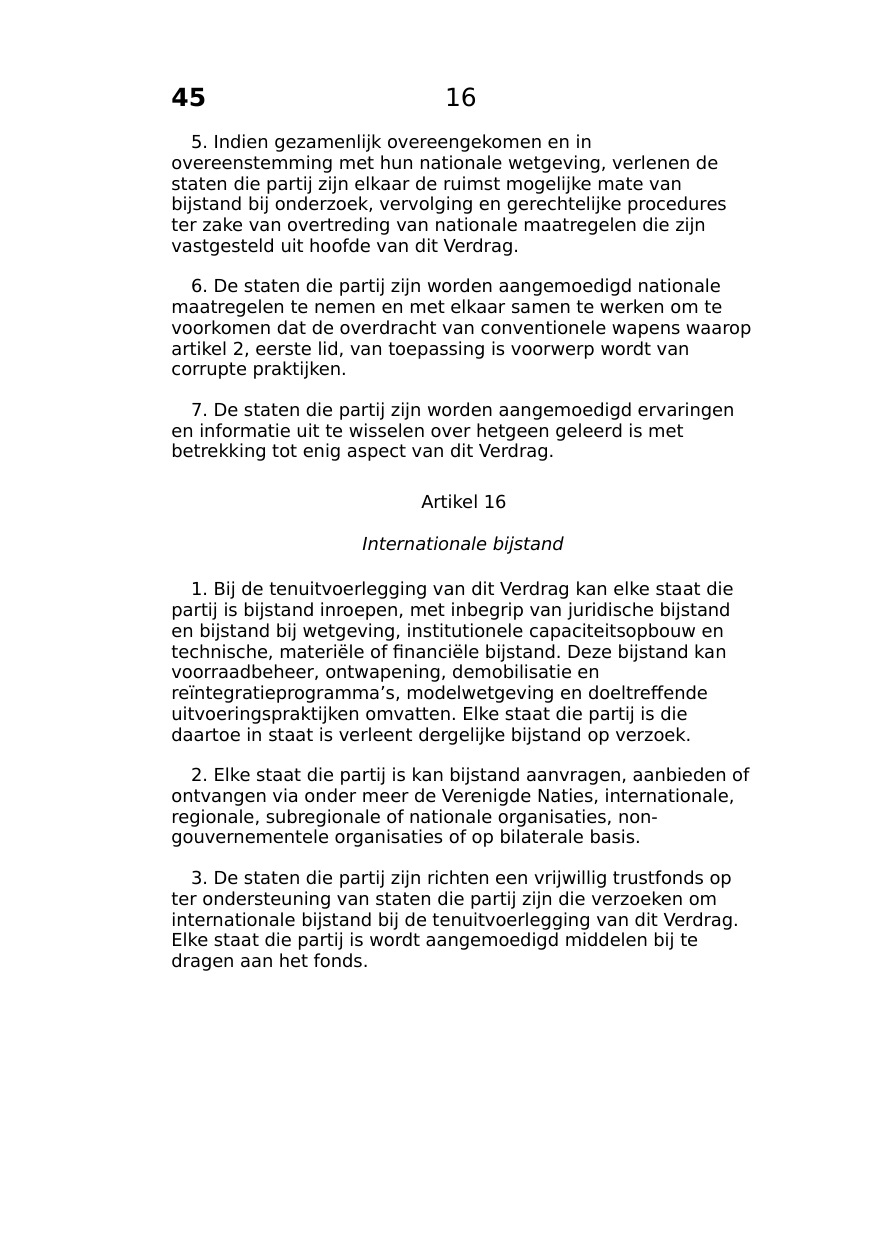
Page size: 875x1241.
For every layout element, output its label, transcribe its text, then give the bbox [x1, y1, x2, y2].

text 5. Indien gezamenlijk overeengekomen en in overeenstemming met hun nationale wetgeving, verlenen de staten die partij zijn elkaar de ruimst mogelijke mate van bijstand bij onderzoek, vervolging en gerechtelijke procedures ter zake van overtreding van nationale maatregelen die zijn vastgesteld uit hoofde van dit Verdrag. [171, 132, 756, 256]
text 7. De staten die partij zijn worden aangemoedigd ervaringen en informatie uit te wisselen over hetgeen geleerd is met betrekking tot enig aspect van dit Verdrag. [171, 400, 756, 462]
text 1. Bij de tenuitvoerlegging van dit Verdrag kan elke staat die partij is bijstand inroepen, met inbegrip van juridische bijstand en bijstand bij wetgeving, institutionele capaciteitsopbouw en technische, materiële of financiële bijstand. Deze bijstand kan voorraadbeheer, ontwapening, demobilisatie en reïntegratieprogramma’s, modelwetgeving en doeltreffende uitvoeringspraktijken omvatten. Elke staat die partij is die daartoe in staat is verleent dergelijke bijstand op verzoek. [171, 579, 756, 745]
text 3. De staten die partij zijn richten een vrijwillig trustfonds op ter ondersteuning van staten die partij zijn die verzoeken om internationale bijstand bij de tenuitvoerlegging van dit Verdrag. Elke staat die partij is wordt aangemoedigd middelen bij te dragen aan het fonds. [171, 868, 756, 972]
text 2. Elke staat die partij is kan bijstand aanvragen, aanbieden of ontvangen via onder meer de Verenigde Naties, internationale, regionale, subregionale of nationale organisaties, non-gouvernementele organisaties of op bilaterale basis. [171, 765, 756, 848]
subtitle Artikel 16 Internationale bijstand [171, 492, 756, 554]
text 6. De staten die partij zijn worden aangemoedigd nationale maatregelen te nemen en met elkaar samen te werken om te voorkomen dat de overdracht van conventionele wapens waarop artikel 2, eerste lid, van toepassing is voorwerp wordt van corrupte praktijken. [171, 276, 756, 380]
